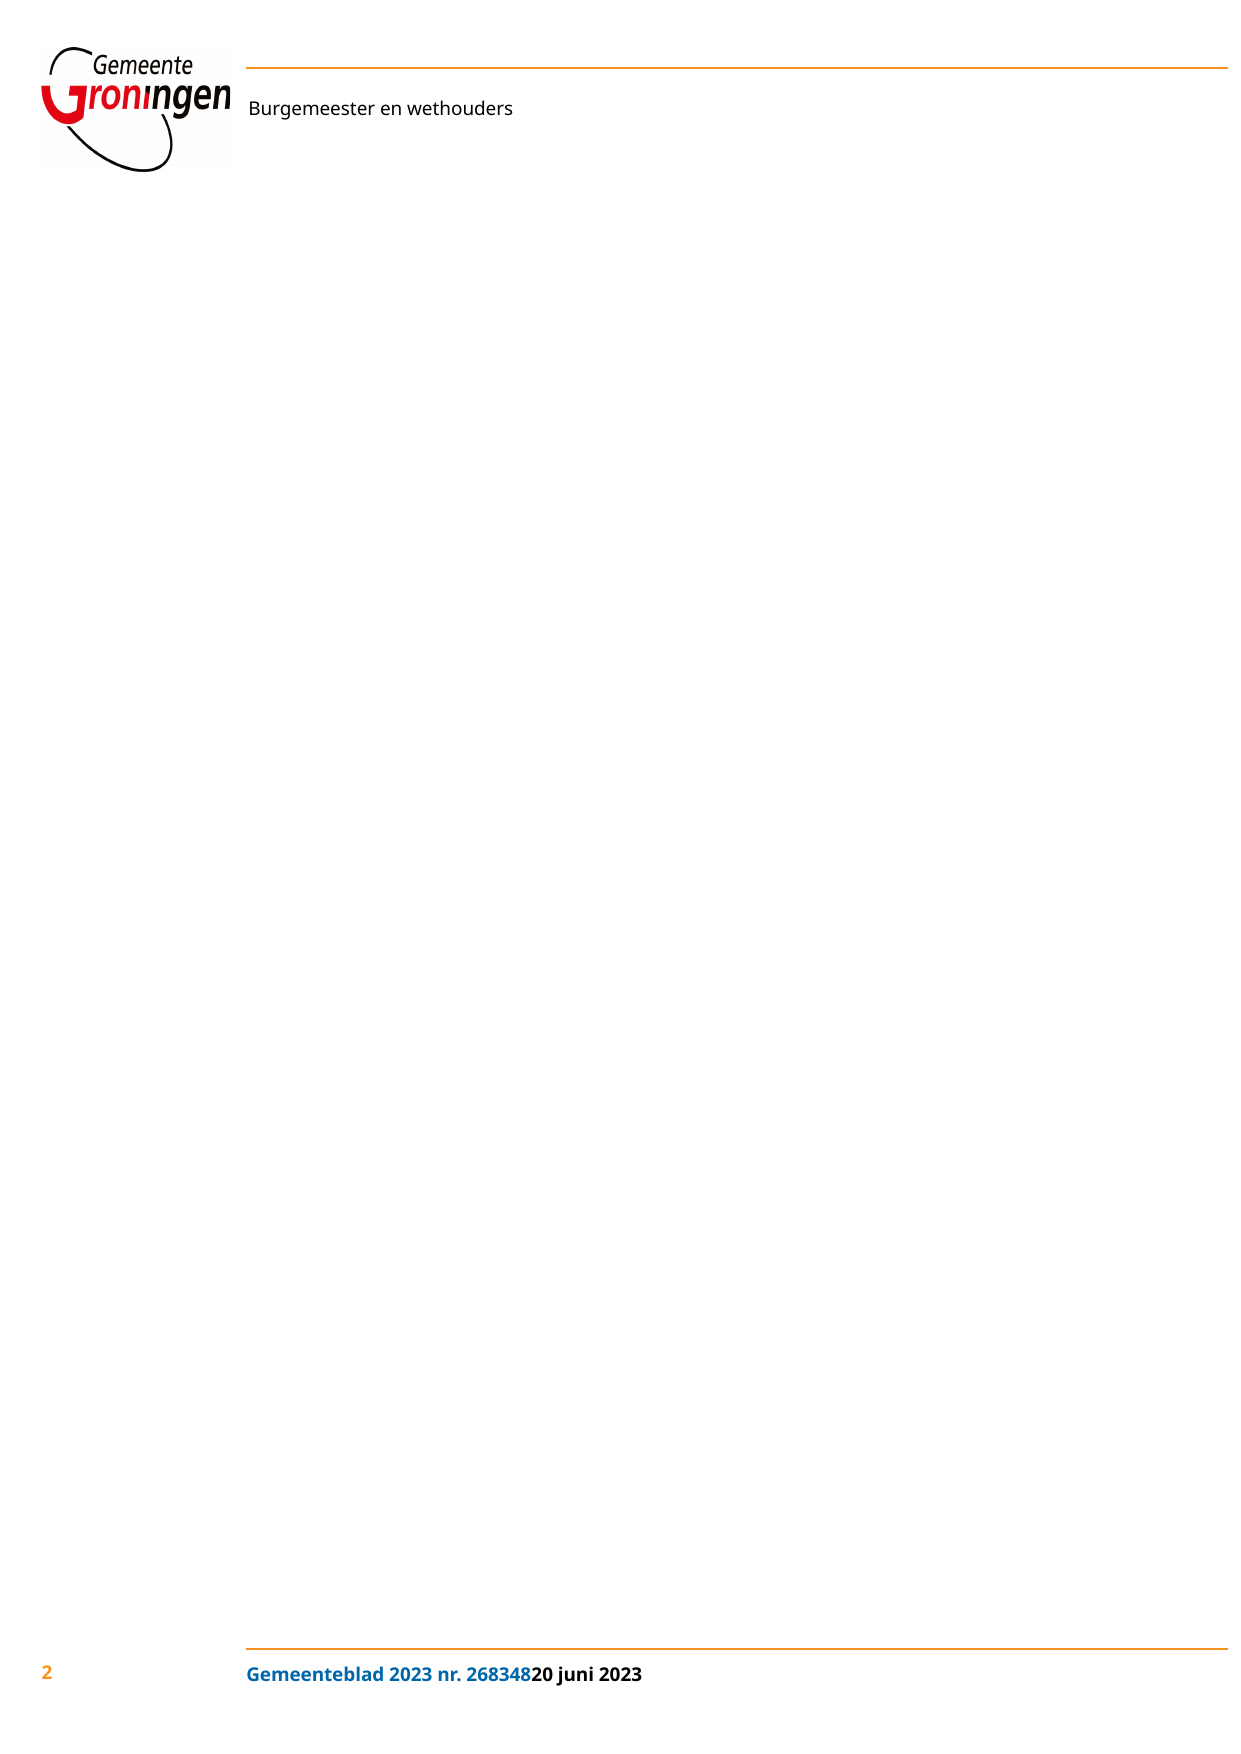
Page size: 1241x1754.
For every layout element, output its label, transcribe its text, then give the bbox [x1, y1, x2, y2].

text Burgemeester en wethouders [248, 95, 1152, 121]
picture [41, 47, 231, 172]
